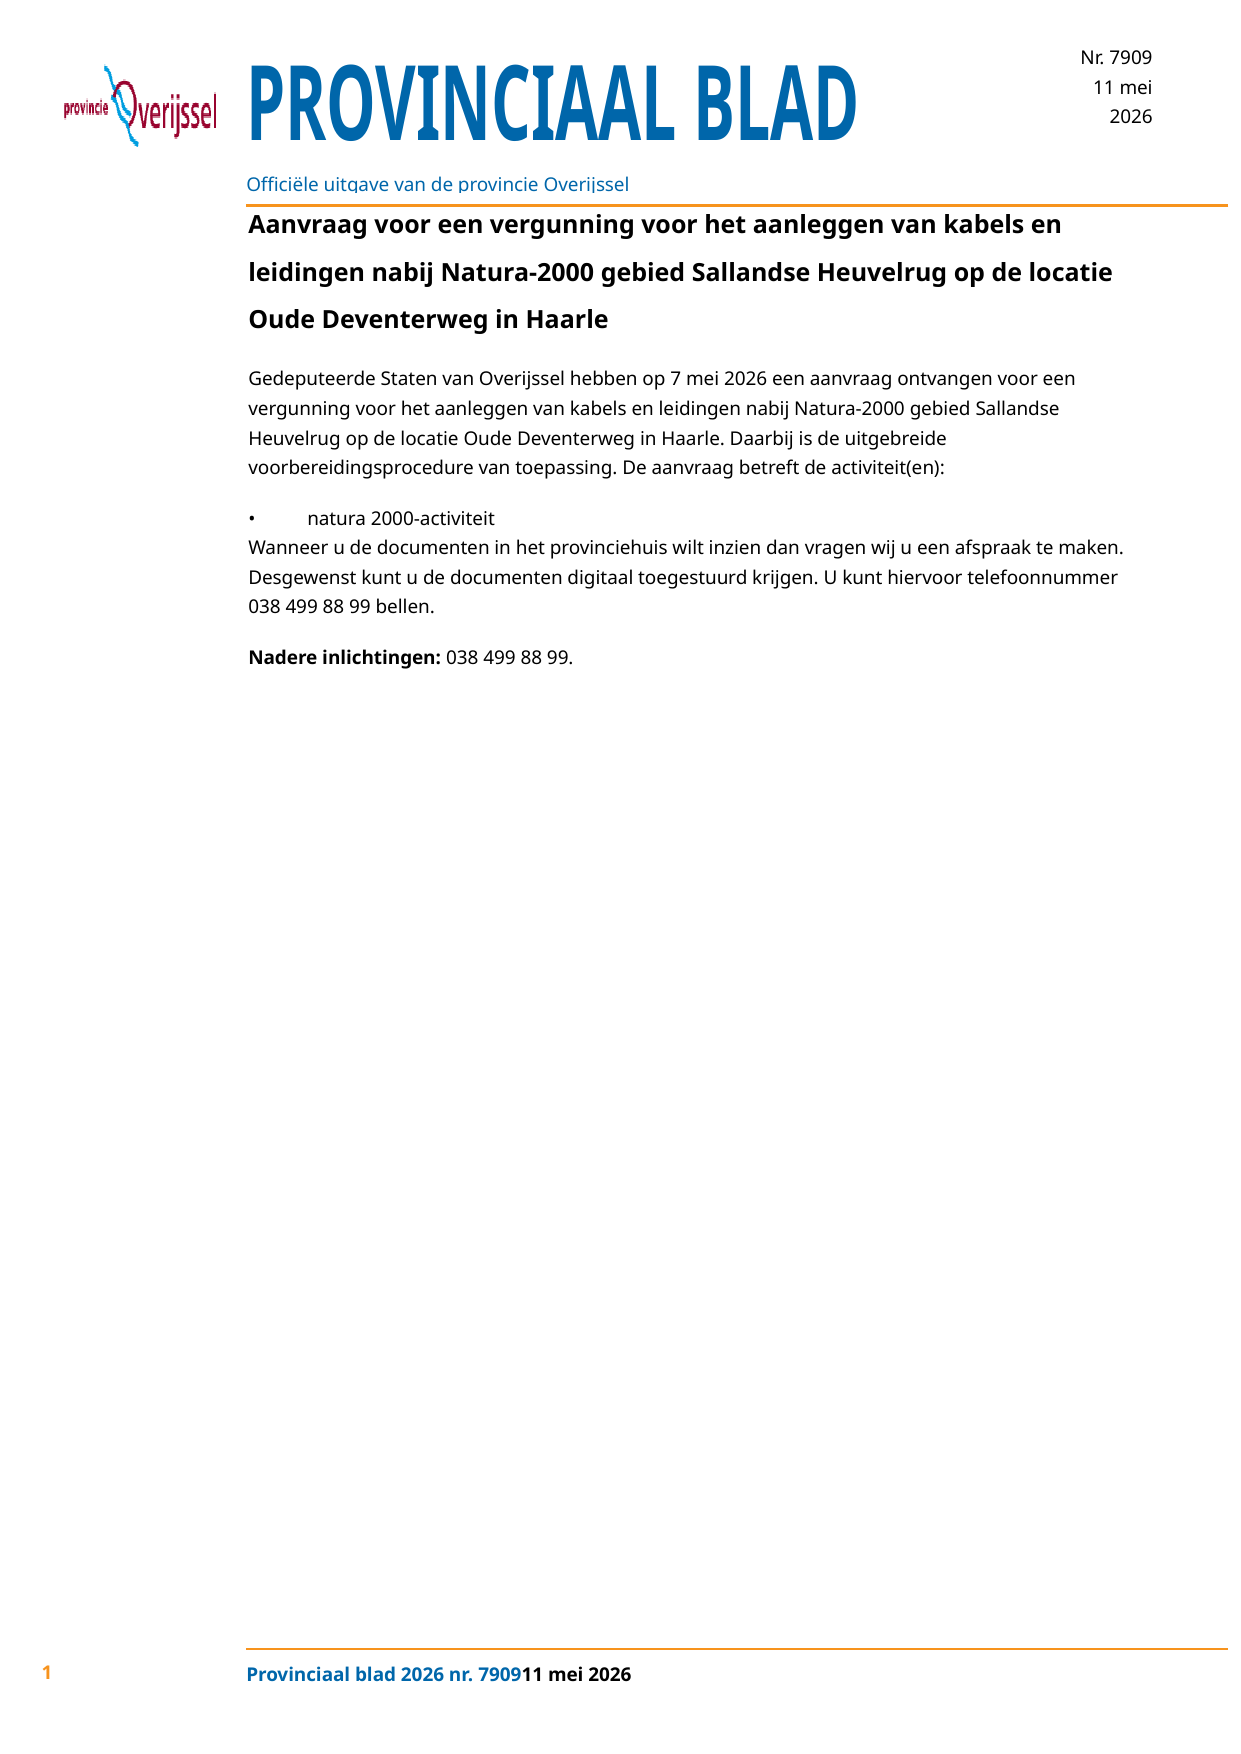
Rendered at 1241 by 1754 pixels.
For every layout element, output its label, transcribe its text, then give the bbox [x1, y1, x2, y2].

text Aanvraag voor een vergunning voor het aanleggen van kabels en leidingen nabij Natura-2000 gebied Sallandse Heuvelrug op de locatie Oude Deventerweg in Haarle [248, 207, 1152, 336]
text Nadere inlichtingen: 038 499 88 99. [248, 644, 1152, 669]
picture [41, 47, 231, 172]
text Gedeputeerde Staten van Overijssel hebben op 7 mei 2026 een aanvraag ontvangen voor een vergunning voor het aanleggen van kabels en leidingen nabij Natura-2000 gebied Sallandse Heuvelrug op de locatie Oude Deventerweg in Haarle. Daarbij is de uitgebreide voorbereidingsprocedure van toepassing. De aanvraag betreft de activiteit(en): [248, 366, 1152, 480]
list natura 2000-activiteit [248, 505, 1152, 530]
text Wanneer u de documenten in het provinciehuis wilt inzien dan vragen wij u een afspraak te maken. Desgewenst kunt u de documenten digitaal toegestuurd krijgen. U kunt hiervoor telefoonnummer 038 499 88 99 bellen. [248, 534, 1152, 619]
